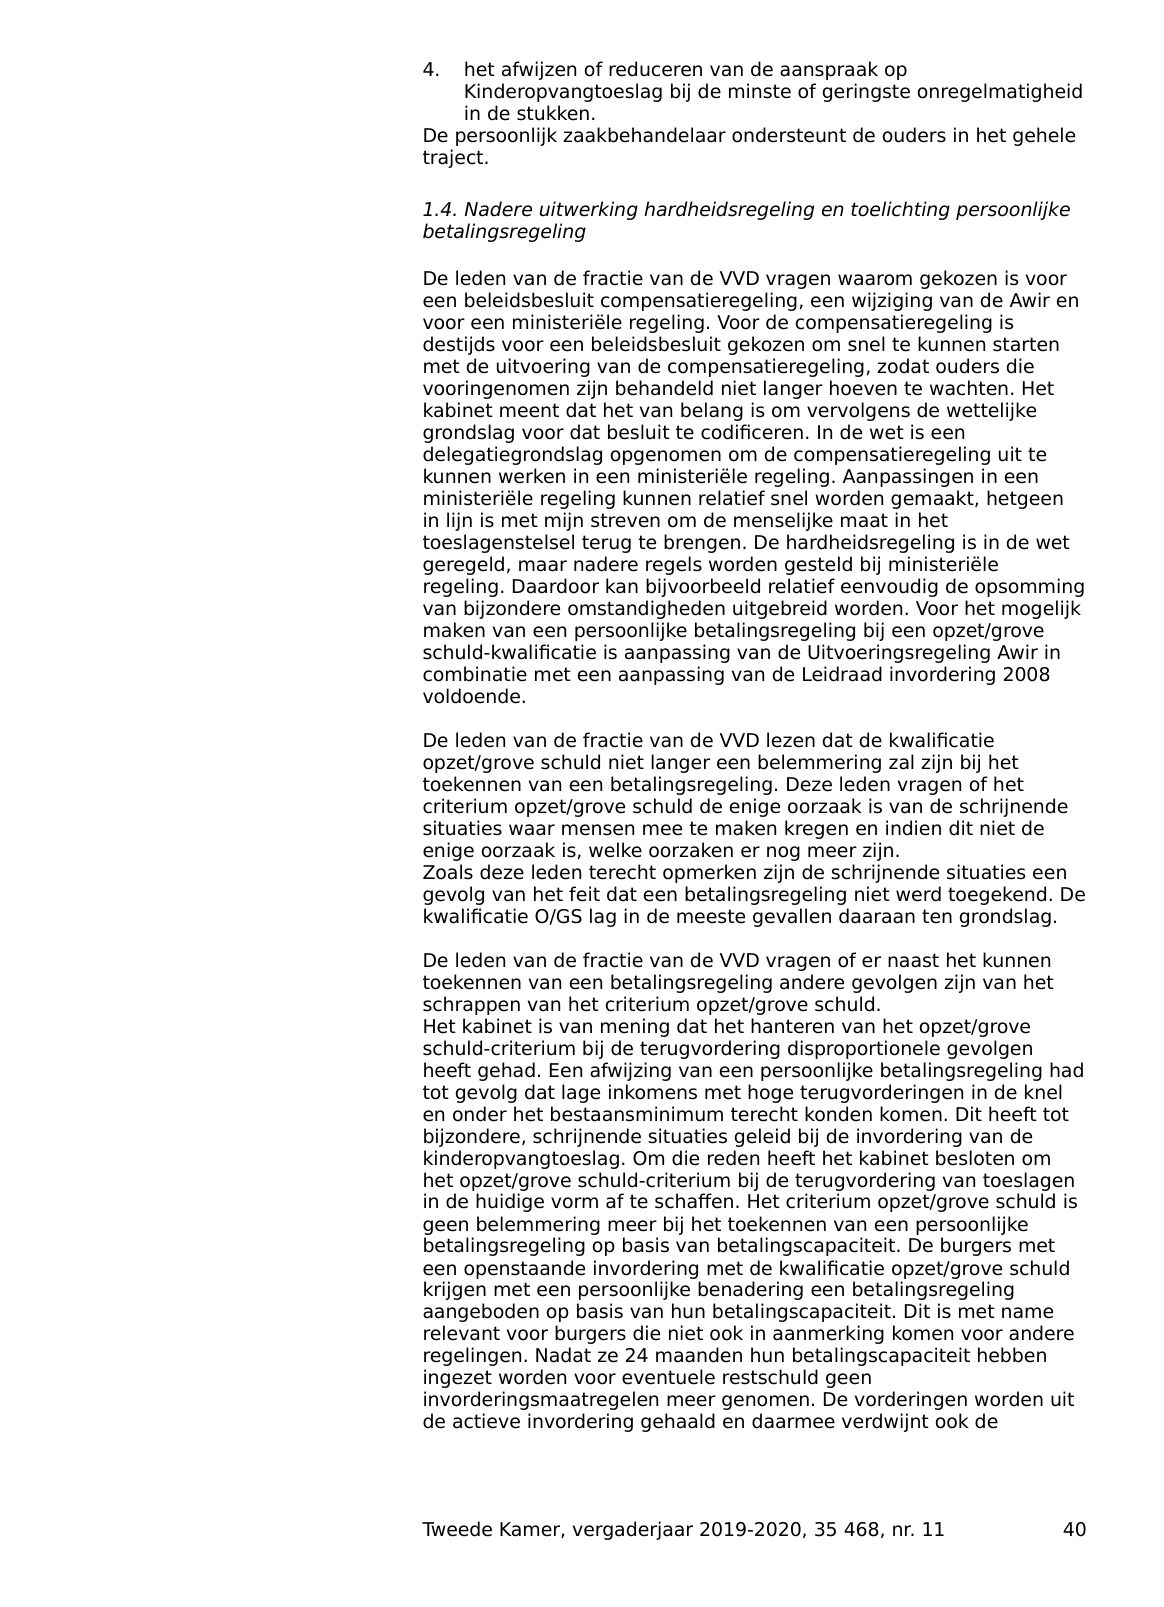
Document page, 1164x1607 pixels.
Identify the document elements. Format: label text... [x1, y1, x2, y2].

text Het kabinet is van mening dat het hanteren van het opzet/grove schuld-criterium bij de terugvordering disproportionele gevolgen heeft gehad. Een afwijzing van een persoonlijke betalingsregeling had tot gevolg dat lage inkomens met hoge terugvorderingen in de knel en onder het bestaansminimum terecht konden komen. Dit heeft tot bijzondere, schrijnende situaties geleid bij de invordering van de kinderopvangtoeslag. Om die reden heeft het kabinet besloten om het opzet/grove schuld-criterium bij de terugvordering van toeslagen in de huidige vorm af te schaffen. Het criterium opzet/grove schuld is geen belemmering meer bij het toekennen van een persoonlijke betalingsregeling op basis van betalingscapaciteit. De burgers met een openstaande invordering met de kwalificatie opzet/grove schuld krijgen met een persoonlijke benadering een betalingsregeling aangeboden op basis van hun betalingscapaciteit. Dit is met name relevant voor burgers die niet ook in aanmerking komen voor andere regelingen. Nadat ze 24 maanden hun betalingscapaciteit hebben ingezet worden voor eventuele restschuld geen invorderingsmaatregelen meer genomen. De vorderingen worden uit de actieve invordering gehaald en daarmee verdwijnt ook de [422, 1016, 1087, 1433]
text De leden van de fractie van de VVD vragen of er naast het kunnen toekennen van een betalingsregeling andere gevolgen zijn van het schrappen van het criterium opzet/grove schuld. [422, 950, 1087, 1016]
text Zoals deze leden terecht opmerken zijn de schrijnende situaties een gevolg van het feit dat een betalingsregeling niet werd toegekend. De kwalificatie O/GS lag in de meeste gevallen daaraan ten grondslag. [422, 862, 1087, 927]
subtitle 1.4. Nadere uitwerking hardheidsregeling en toelichting persoonlijke betalingsregeling [422, 199, 1087, 243]
text De leden van de fractie van de VVD lezen dat de kwalificatie opzet/grove schuld niet langer een belemmering zal zijn bij het toekennen van een betalingsregeling. Deze leden vragen of het criterium opzet/grove schuld de enige oorzaak is van de schrijnende situaties waar mensen mee te maken kregen en indien dit niet de enige oorzaak is, welke oorzaken er nog meer zijn. [422, 730, 1087, 862]
text De persoonlijk zaakbehandelaar ondersteunt de ouders in het gehele traject. [422, 125, 1087, 169]
text De leden van de fractie van de VVD vragen waarom gekozen is voor een beleidsbesluit compensatieregeling, een wijziging van de Awir en voor een ministeriële regeling. Voor de compensatieregeling is destijds voor een beleidsbesluit gekozen om snel te kunnen starten met de uitvoering van de compensatieregeling, zodat ouders die vooringenomen zijn behandeld niet langer hoeven te wachten. Het kabinet meent dat het van belang is om vervolgens de wettelijke grondslag voor dat besluit te codificeren. In de wet is een delegatiegrondslag opgenomen om de compensatieregeling uit te kunnen werken in een ministeriële regeling. Aanpassingen in een ministeriële regeling kunnen relatief snel worden gemaakt, hetgeen in lijn is met mijn streven om de menselijke maat in het toeslagenstelsel terug te brengen. De hardheidsregeling is in de wet geregeld, maar nadere regels worden gesteld bij ministeriële regeling. Daardoor kan bijvoorbeeld relatief eenvoudig de opsomming van bijzondere omstandigheden uitgebreid worden. Voor het mogelijk maken van een persoonlijke betalingsregeling bij een opzet/grove schuld-kwalificatie is aanpassing van de Uitvoeringsregeling Awir in combinatie met een aanpassing van de Leidraad invordering 2008 voldoende. [422, 268, 1087, 707]
text 4. het afwijzen of reduceren van de aanspraak op Kinderopvangtoeslag bij de minste of geringste onregelmatigheid in de stukken. [422, 59, 1087, 125]
